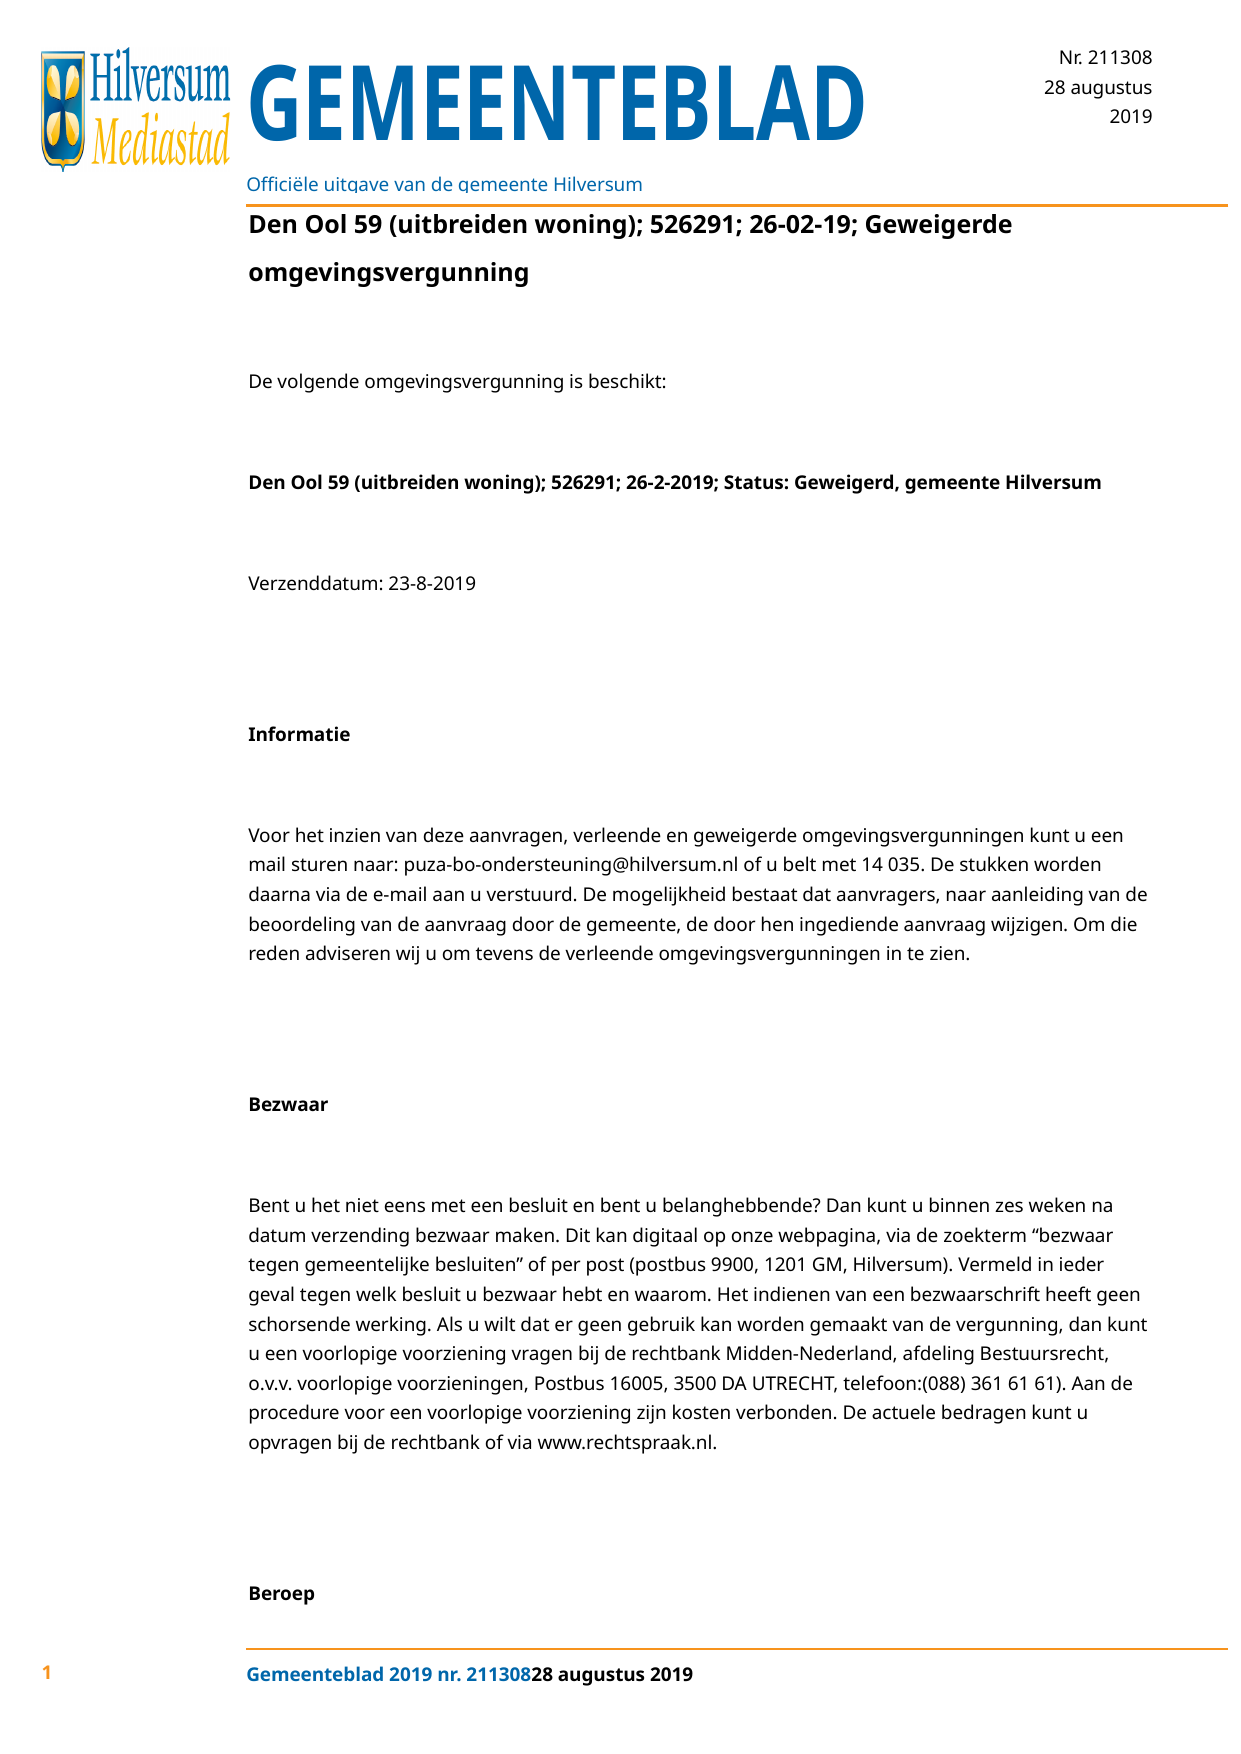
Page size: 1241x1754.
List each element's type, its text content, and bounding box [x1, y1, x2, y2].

picture [41, 47, 231, 172]
text Bezwaar [248, 1092, 1152, 1117]
text Beroep [248, 1580, 1152, 1606]
text Den Ool 59 (uitbreiden woning); 526291; 26-2-2019; Status: Geweigerd, gemeente Hilversum [248, 469, 1152, 495]
text Bent u het niet eens met een besluit en bent u belanghebbende? Dan kunt u binnen zes weken na datum verzending bezwaar maken. Dit kan digitaal op onze webpagina, via de zoekterm “bezwaar tegen gemeentelijke besluiten” of per post (postbus 9900, 1201 GM, Hilversum). Vermeld in ieder geval tegen welk besluit u bezwaar hebt en waarom. Het indienen van een bezwaarschrift heeft geen schorsende werking. Als u wilt dat er geen gebruik kan worden gemaakt van de vergunning, dan kunt u een voorlopige voorziening vragen bij de rechtbank Midden-Nederland, afdeling Bestuursrecht, o.v.v. voorlopige voorzieningen, Postbus 16005, 3500 DA UTRECHT, telefoon:(088) 361 61 61). Aan de procedure voor een voorlopige voorziening zijn kosten verbonden. De actuele bedragen kunt u opvragen bij de rechtbank of via www.rechtspraak.nl. [248, 1192, 1152, 1455]
text Voor het inzien van deze aanvragen, verleende en geweigerde omgevingsvergunningen kunt u een mail sturen naar: puza-bo-ondersteuning@hilversum.nl of u belt met 14 035. De stukken worden daarna via de e-mail aan u verstuurd. De mogelijkheid bestaat dat aanvragers, naar aanleiding van de beoordeling van de aanvraag door de gemeente, de door hen ingediende aanvraag wijzigen. Om die reden adviseren wij u om tevens de verleende omgevingsvergunningen in te zien. [248, 822, 1152, 966]
text Informatie [248, 721, 1152, 747]
text Den Ool 59 (uitbreiden woning); 526291; 26-02-19; Geweigerde omgevingsvergunning [248, 207, 1152, 288]
text De volgende omgevingsvergunning is beschikt: [248, 368, 1152, 394]
text Verzenddatum: 23-8-2019 [248, 570, 1152, 596]
